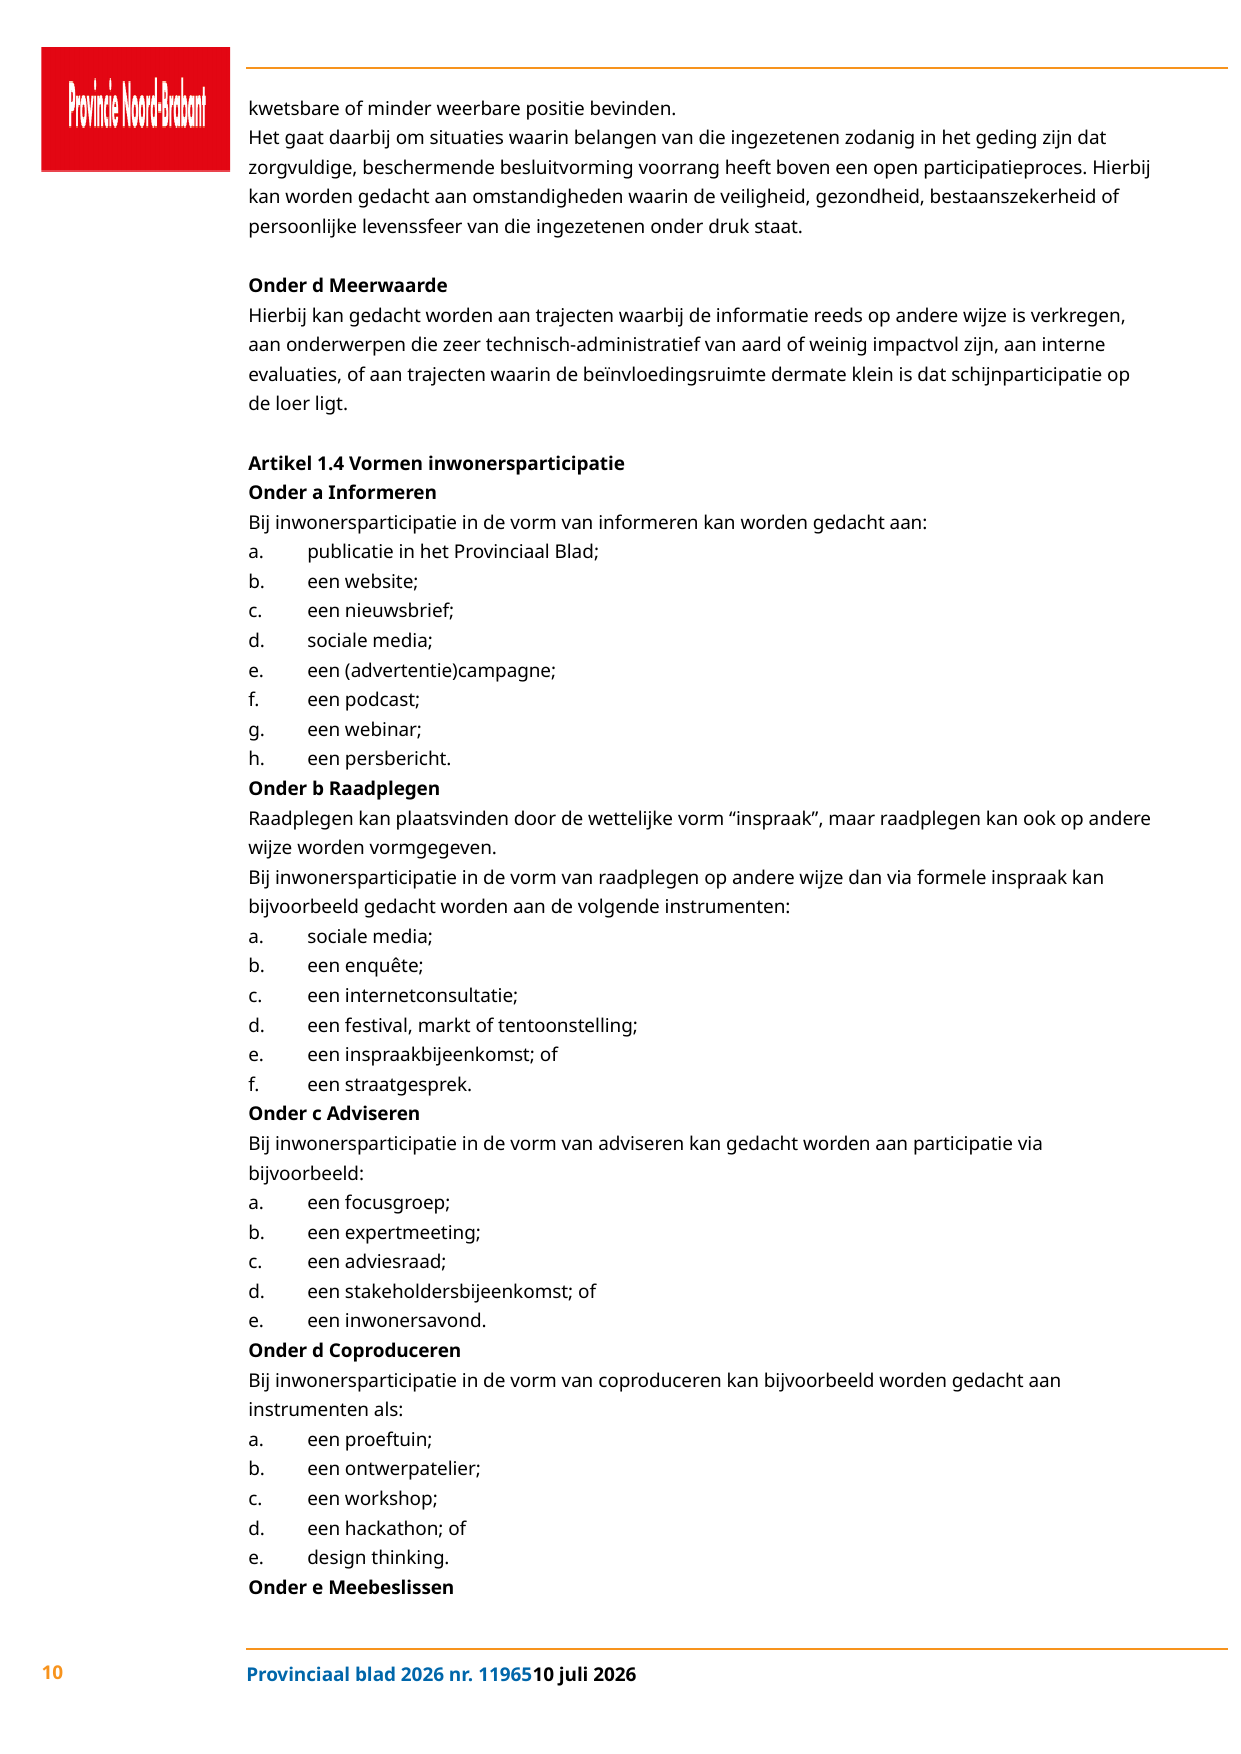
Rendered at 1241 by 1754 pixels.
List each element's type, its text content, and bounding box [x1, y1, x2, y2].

text Artikel 1.4 Vormen inwonersparticipatie [248, 450, 1152, 476]
list een inspraakbijeenkomst; of [248, 1041, 1152, 1067]
text Onder a Informeren [248, 479, 1152, 505]
list een ontwerpatelier; [248, 1456, 1152, 1481]
text Onder d Meerwaarde [248, 272, 1152, 298]
list een inwonersavond. [248, 1308, 1152, 1333]
text Bij inwonersparticipatie in de vorm van raadplegen op andere wijze dan via formele inspraak kan bijvoorbeeld gedacht worden aan de volgende instrumenten: [248, 864, 1152, 919]
list een internetconsultatie; [248, 982, 1152, 1008]
list een focusgroep; [248, 1189, 1152, 1215]
list een straatgesprek. [248, 1071, 1152, 1097]
list een webinar; [248, 716, 1152, 742]
list een website; [248, 568, 1152, 594]
list een enquête; [248, 953, 1152, 978]
list een festival, markt of tentoonstelling; [248, 1012, 1152, 1038]
text Onder c Adviseren [248, 1101, 1152, 1126]
text Bij inwonersparticipatie in de vorm van adviseren kan gedacht worden aan participatie via bijvoorbeeld: [248, 1130, 1152, 1186]
text Onder d Coproduceren [248, 1337, 1152, 1363]
list sociale media; [248, 923, 1152, 949]
text Onder e Meebeslissen [248, 1574, 1152, 1600]
list een hackathon; of [248, 1515, 1152, 1541]
text Hierbij kan gedacht worden aan trajecten waarbij de informatie reeds op andere wijze is verkregen, aan onderwerpen die zeer technisch-administratief van aard of weinig impactvol zijn, aan interne evaluaties, of aan trajecten waarin de beïnvloedingsruimte dermate klein is dat schijnparticipatie op de loer ligt. [248, 302, 1152, 416]
text Raadplegen kan plaatsvinden door de wettelijke vorm “inspraak”, maar raadplegen kan ook op andere wijze worden vormgegeven. [248, 805, 1152, 860]
list een podcast; [248, 686, 1152, 712]
picture [41, 47, 231, 172]
text Onder b Raadplegen [248, 775, 1152, 801]
list design thinking. [248, 1544, 1152, 1570]
list een (advertentie)campagne; [248, 657, 1152, 683]
list een expertmeeting; [248, 1219, 1152, 1245]
text kwetsbare of minder weerbare positie bevinden. [248, 95, 1152, 121]
text Bij inwonersparticipatie in de vorm van coproduceren kan bijvoorbeeld worden gedacht aan instrumenten als: [248, 1367, 1152, 1422]
list een workshop; [248, 1485, 1152, 1511]
list sociale media; [248, 627, 1152, 653]
list een nieuwsbrief; [248, 598, 1152, 623]
list een proeftuin; [248, 1426, 1152, 1452]
text Bij inwonersparticipatie in de vorm van informeren kan worden gedacht aan: [248, 509, 1152, 535]
list een stakeholdersbijeenkomst; of [248, 1278, 1152, 1304]
list een adviesraad; [248, 1248, 1152, 1274]
list een persbericht. [248, 746, 1152, 771]
list publicatie in het Provinciaal Blad; [248, 538, 1152, 564]
text Het gaat daarbij om situaties waarin belangen van die ingezetenen zodanig in het geding zijn dat zorgvuldige, beschermende besluitvorming voorrang heeft boven een open participatieproces. Hierbij kan worden gedacht aan omstandigheden waarin de veiligheid, gezondheid, bestaanszekerheid of persoonlijke levenssfeer van die ingezetenen onder druk staat. [248, 124, 1152, 239]
